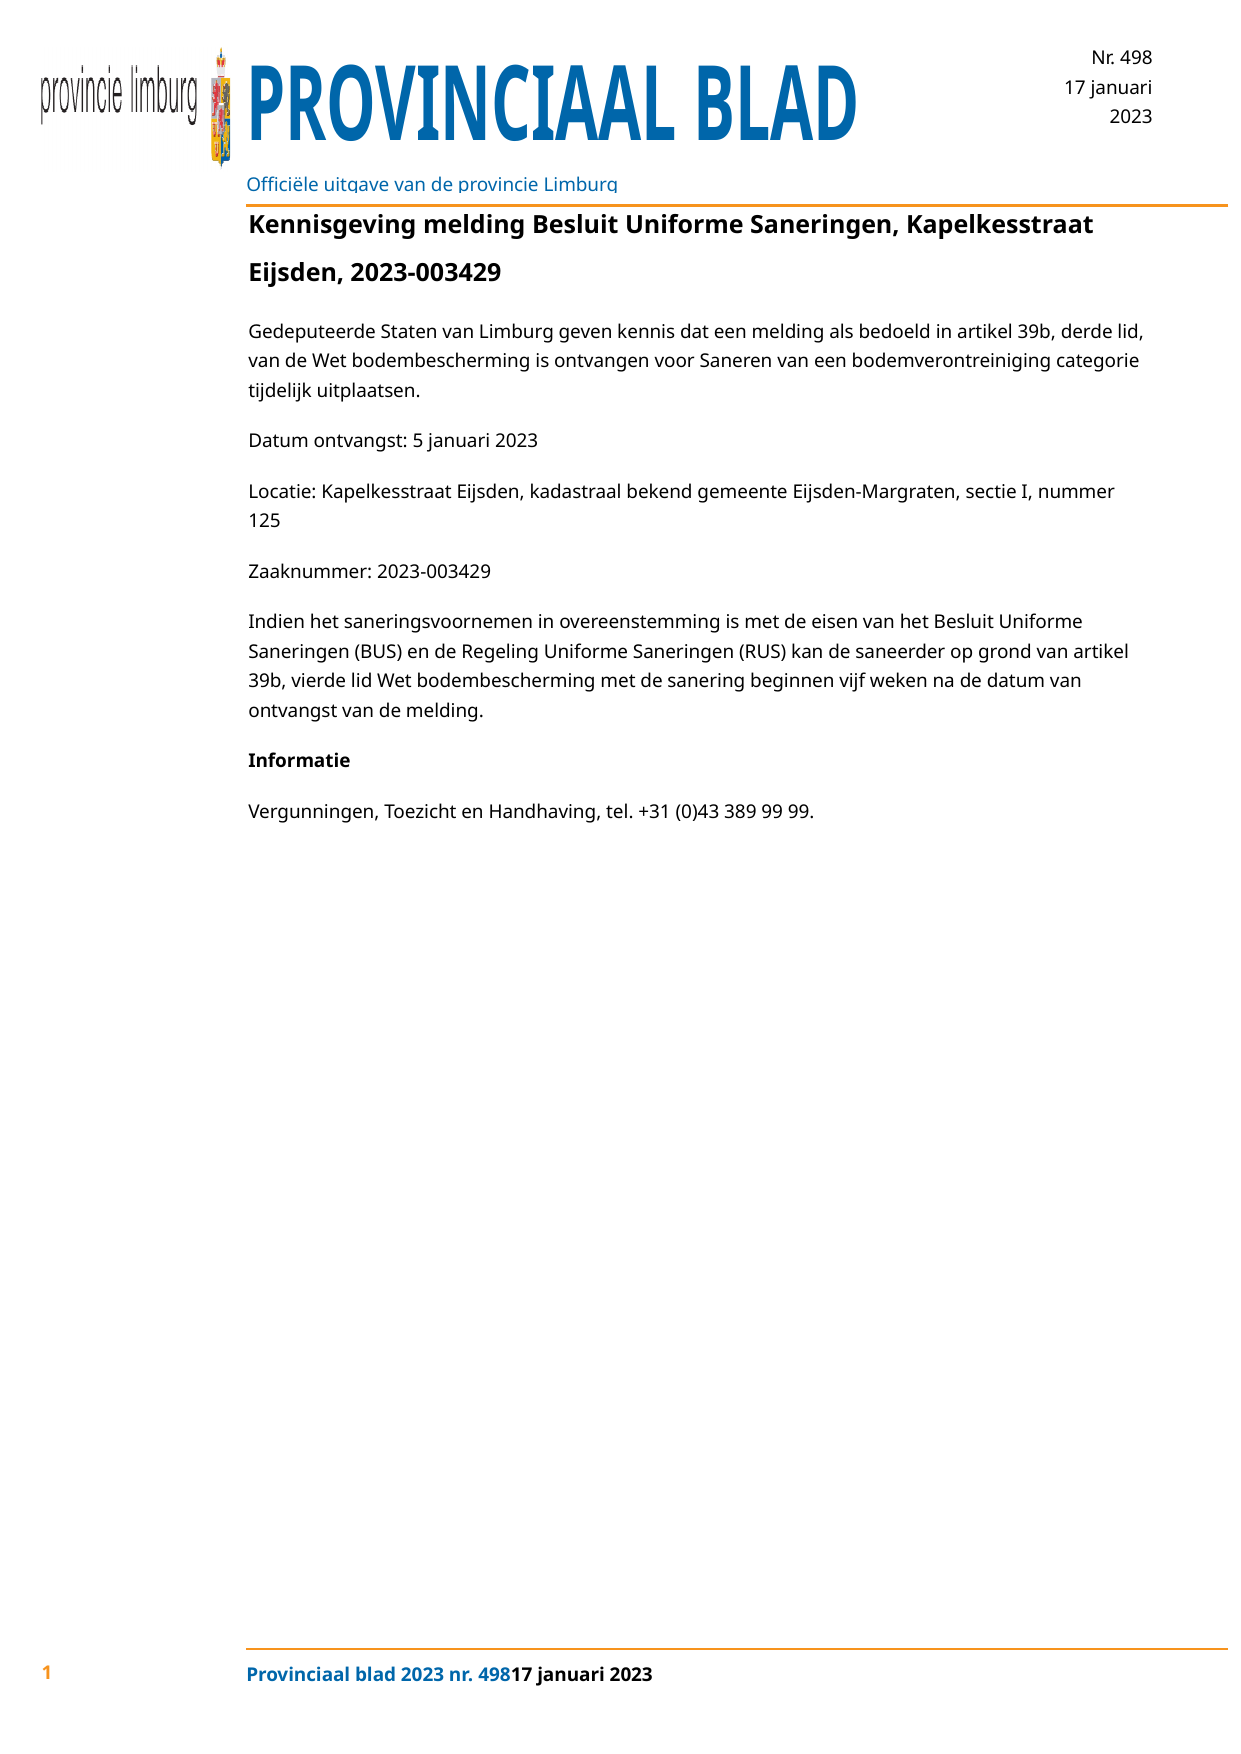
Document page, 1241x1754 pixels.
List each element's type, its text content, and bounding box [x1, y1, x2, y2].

text Vergunningen, Toezicht en Handhaving, tel. +31 (0)43 389 99 99. [248, 798, 1152, 824]
text Indien het saneringsvoornemen in overeenstemming is met de eisen van het Besluit Uniforme Saneringen (BUS) en de Regeling Uniforme Saneringen (RUS) kan de saneerder op grond van artikel 39b, vierde lid Wet bodembescherming met de sanering beginnen vijf weken na de datum van ontvangst van de melding. [248, 608, 1152, 723]
text Informatie [248, 747, 1152, 773]
text Locatie: Kapelkesstraat Eijsden, kadastraal bekend gemeente Eijsden-Margraten, sectie I, nummer 125 [248, 478, 1152, 533]
text Gedeputeerde Staten van Limburg geven kennis dat een melding als bedoeld in artikel 39b, derde lid, van de Wet bodembescherming is ontvangen voor Saneren van een bodemverontreiniging categorie tijdelijk uitplaatsen. [248, 318, 1152, 403]
picture [41, 47, 231, 172]
text Zaaknummer: 2023-003429 [248, 558, 1152, 584]
text Datum ontvangst: 5 januari 2023 [248, 427, 1152, 453]
text Kennisgeving melding Besluit Uniforme Saneringen, Kapelkesstraat Eijsden, 2023-003429 [248, 207, 1152, 288]
